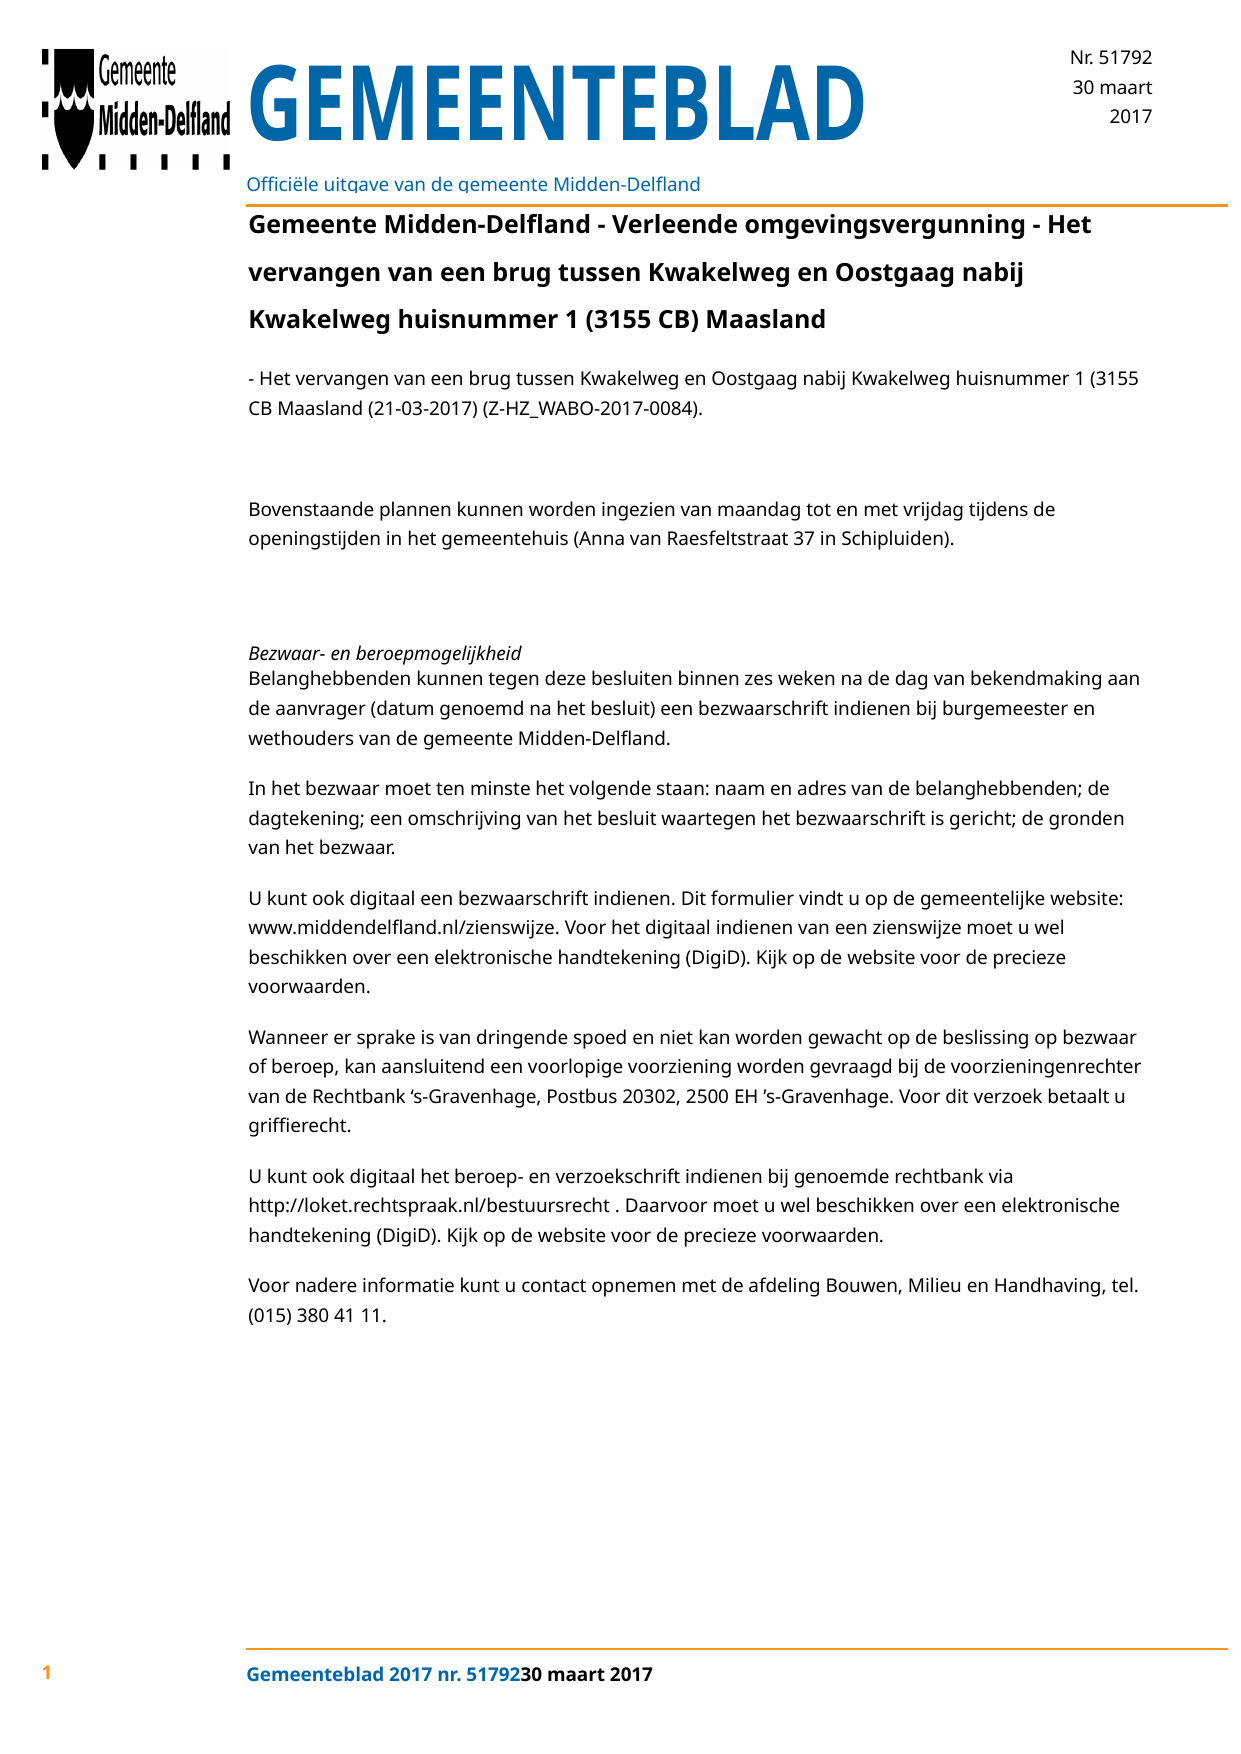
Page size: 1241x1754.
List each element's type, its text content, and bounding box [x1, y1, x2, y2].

text Gemeente Midden-Delfland - Verleende omgevingsvergunning - Het vervangen van een brug tussen Kwakelweg en Oostgaag nabij Kwakelweg huisnummer 1 (3155 CB) Maasland [248, 207, 1152, 336]
text Wanneer er sprake is van dringende spoed en niet kan worden gewacht op de beslissing op bezwaar of beroep, kan aansluitend een voorlopige voorziening worden gevraagd bij de voorzieningenrechter van de Rechtbank ‘s-Gravenhage, Postbus 20302, 2500 EH ’s-Gravenhage. Voor dit verzoek betaalt u griffierecht. [248, 1024, 1152, 1138]
text U kunt ook digitaal het beroep- en verzoekschrift indienen bij genoemde rechtbank via http://loket.rechtspraak.nl/bestuursrecht . Daarvoor moet u wel beschikken over een elektronische handtekening (DigiD). Kijk op de website voor de precieze voorwaarden. [248, 1163, 1152, 1248]
text In het bezwaar moet ten minste het volgende staan: naam en adres van de belanghebbenden; de dagtekening; een omschrijving van het besluit waartegen het bezwaarschrift is gericht; de gronden van het bezwaar. [248, 775, 1152, 860]
text Belanghebbenden kunnen tegen deze besluiten binnen zes weken na de dag van bekendmaking aan de aanvrager (datum genoemd na het besluit) een bezwaarschrift indienen bij burgemeester en wethouders van de gemeente Midden-Delfland. [248, 666, 1152, 751]
text Bovenstaande plannen kunnen worden ingezien van maandag tot en met vrijdag tijdens de openingstijden in het gemeentehuis (Anna van Raesfeltstraat 37 in Schipluiden). [248, 496, 1152, 551]
text - Het vervangen van een brug tussen Kwakelweg en Oostgaag nabij Kwakelweg huisnummer 1 (3155 CB Maasland (21-03-2017) (Z-HZ_WABO-2017-0084). [248, 366, 1152, 421]
picture [41, 47, 231, 172]
text Voor nadere informatie kunt u contact opnemen met de afdeling Bouwen, Milieu en Handhaving, tel. (015) 380 41 11. [248, 1273, 1152, 1328]
text Bezwaar- en beroepmogelijkheid [248, 640, 1152, 666]
text U kunt ook digitaal een bezwaarschrift indienen. Dit formulier vindt u op de gemeentelijke website: www.middendelfland.nl/zienswijze. Voor het digitaal indienen van een zienswijze moet u wel beschikken over een elektronische handtekening (DigiD). Kijk op de website voor de precieze voorwaarden. [248, 885, 1152, 999]
